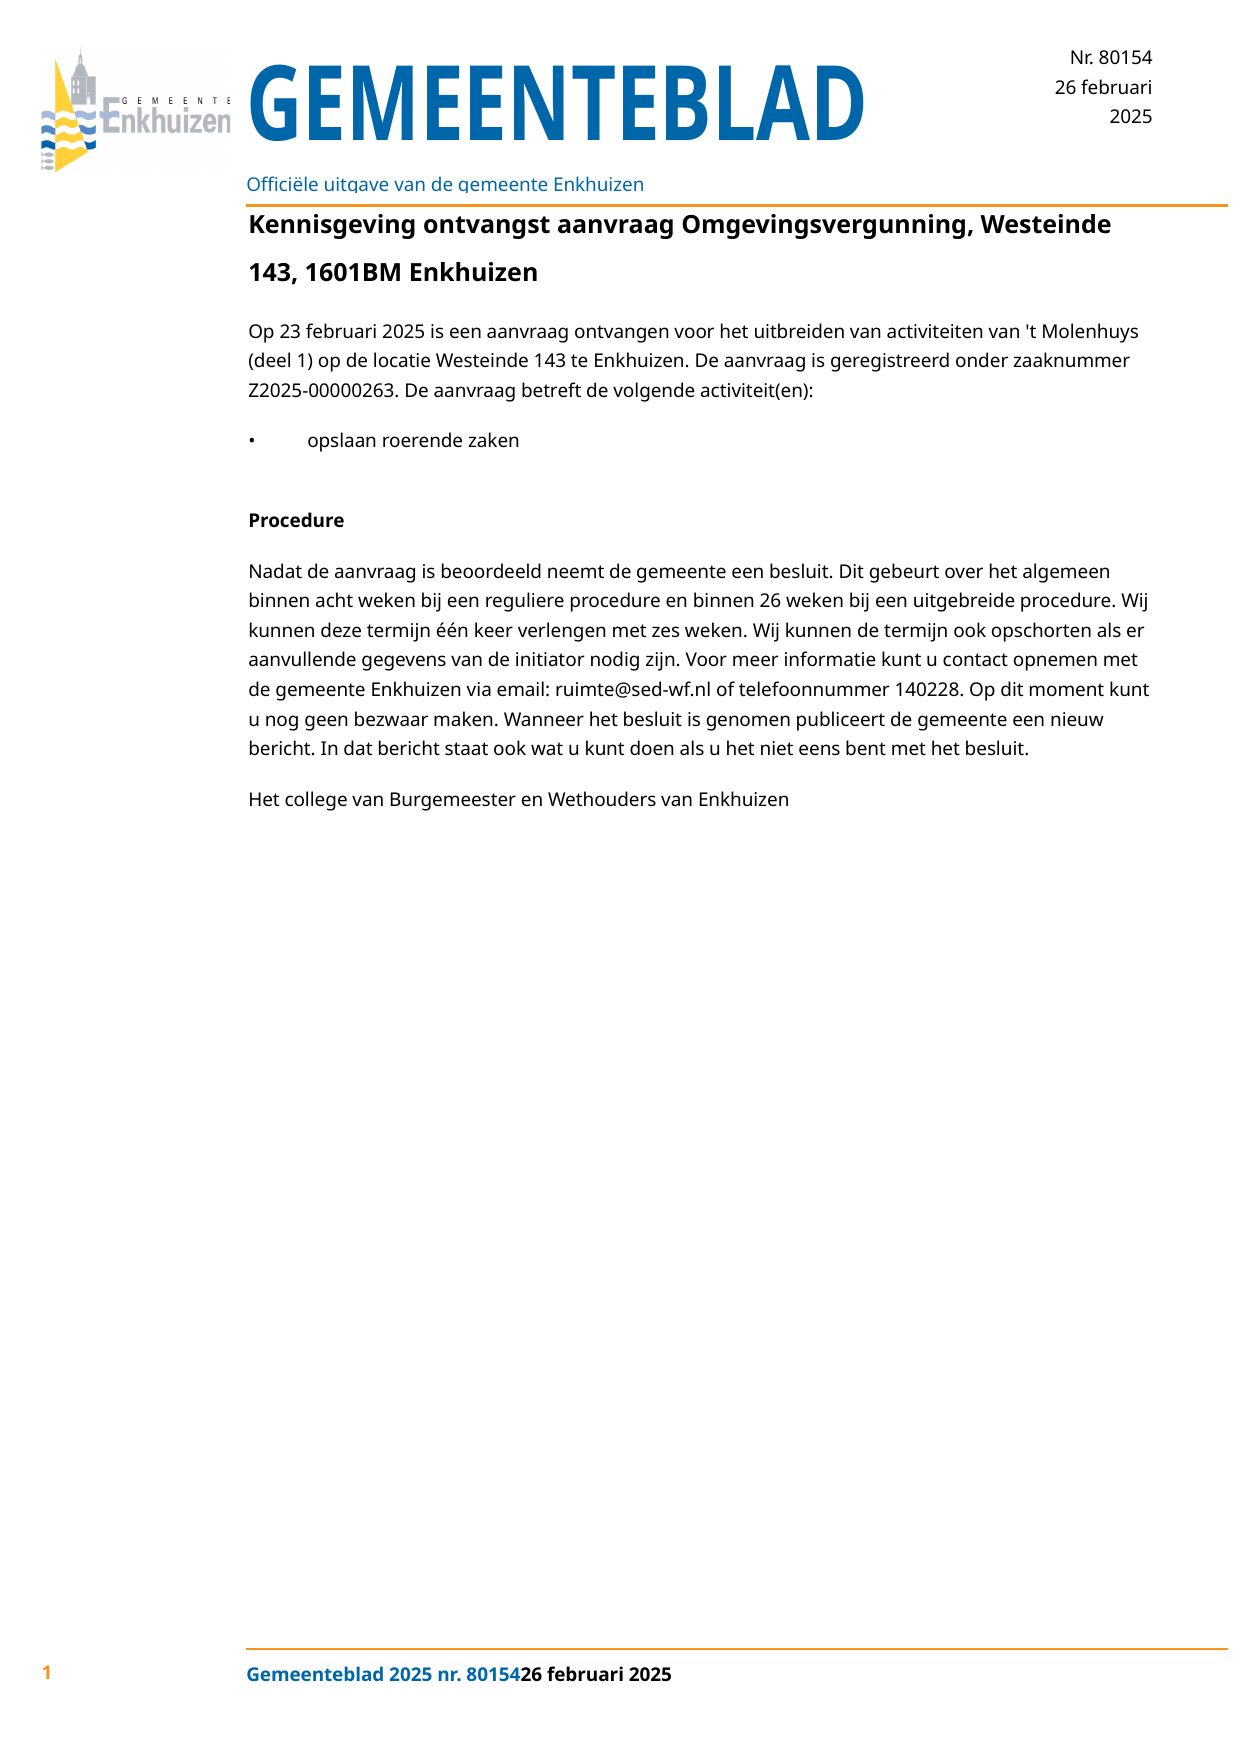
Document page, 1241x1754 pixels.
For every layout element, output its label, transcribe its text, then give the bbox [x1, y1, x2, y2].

list opslaan roerende zaken [248, 427, 1152, 453]
text Procedure [248, 507, 1152, 533]
picture [41, 47, 231, 172]
text Op 23 februari 2025 is een aanvraag ontvangen voor het uitbreiden van activiteiten van 't Molenhuys (deel 1) op de locatie Westeinde 143 te Enkhuizen. De aanvraag is geregistreerd onder zaaknummer Z2025-00000263. De aanvraag betreft de volgende activiteit(en): [248, 318, 1152, 403]
text Het college van Burgemeester en Wethouders van Enkhuizen [248, 786, 1152, 812]
text Kennisgeving ontvangst aanvraag Omgevingsvergunning, Westeinde 143, 1601BM Enkhuizen [248, 207, 1152, 288]
text Nadat de aanvraag is beoordeeld neemt de gemeente een besluit. Dit gebeurt over het algemeen binnen acht weken bij een reguliere procedure en binnen 26 weken bij een uitgebreide procedure. Wij kunnen deze termijn één keer verlengen met zes weken. Wij kunnen de termijn ook opschorten als er aanvullende gegevens van de initiator nodig zijn. Voor meer informatie kunt u contact opnemen met de gemeente Enkhuizen via email: ruimte@sed-wf.nl of telefoonnummer 140228. Op dit moment kunt u nog geen bezwaar maken. Wanneer het besluit is genomen publiceert de gemeente een nieuw bericht. In dat bericht staat ook wat u kunt doen als u het niet eens bent met het besluit. [248, 558, 1152, 761]
